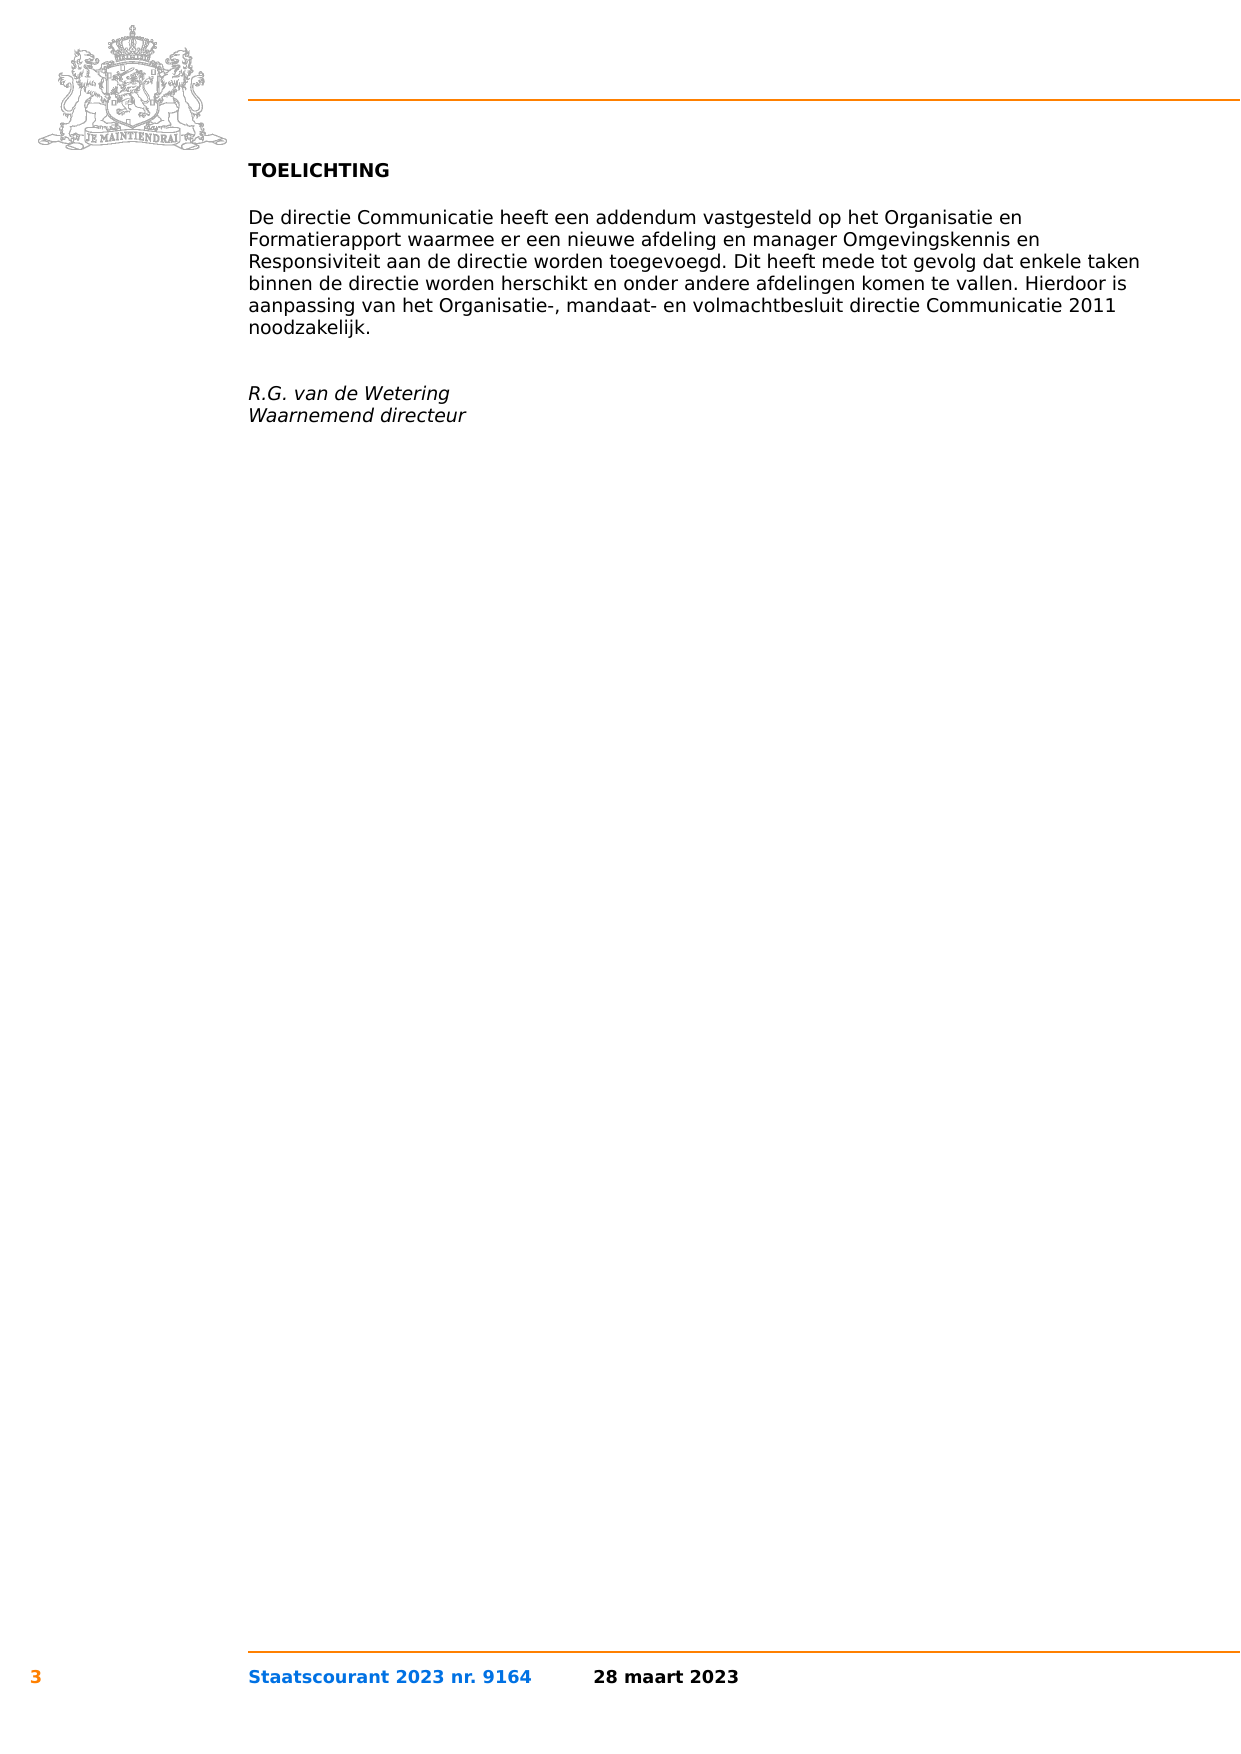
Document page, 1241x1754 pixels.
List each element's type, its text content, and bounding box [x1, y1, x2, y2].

subtitle TOELICHTING [248, 160, 1163, 182]
text De directie Communicatie heeft een addendum vastgesteld op het Organisatie en Formatierapport waarmee er een nieuwe afdeling en manager Omgevingskennis en Responsiviteit aan de directie worden toegevoegd. Dit heeft mede tot gevolg dat enkele taken binnen de directie worden herschikt en onder andere afdelingen komen te vallen. Hierdoor is aanpassing van het Organisatie-, mandaat- en volmachtbesluit directie Communicatie 2011 noodzakelijk. [248, 207, 1163, 339]
text R.G. van de Wetering Waarnemend directeur [248, 361, 1163, 427]
picture [38, 25, 227, 150]
